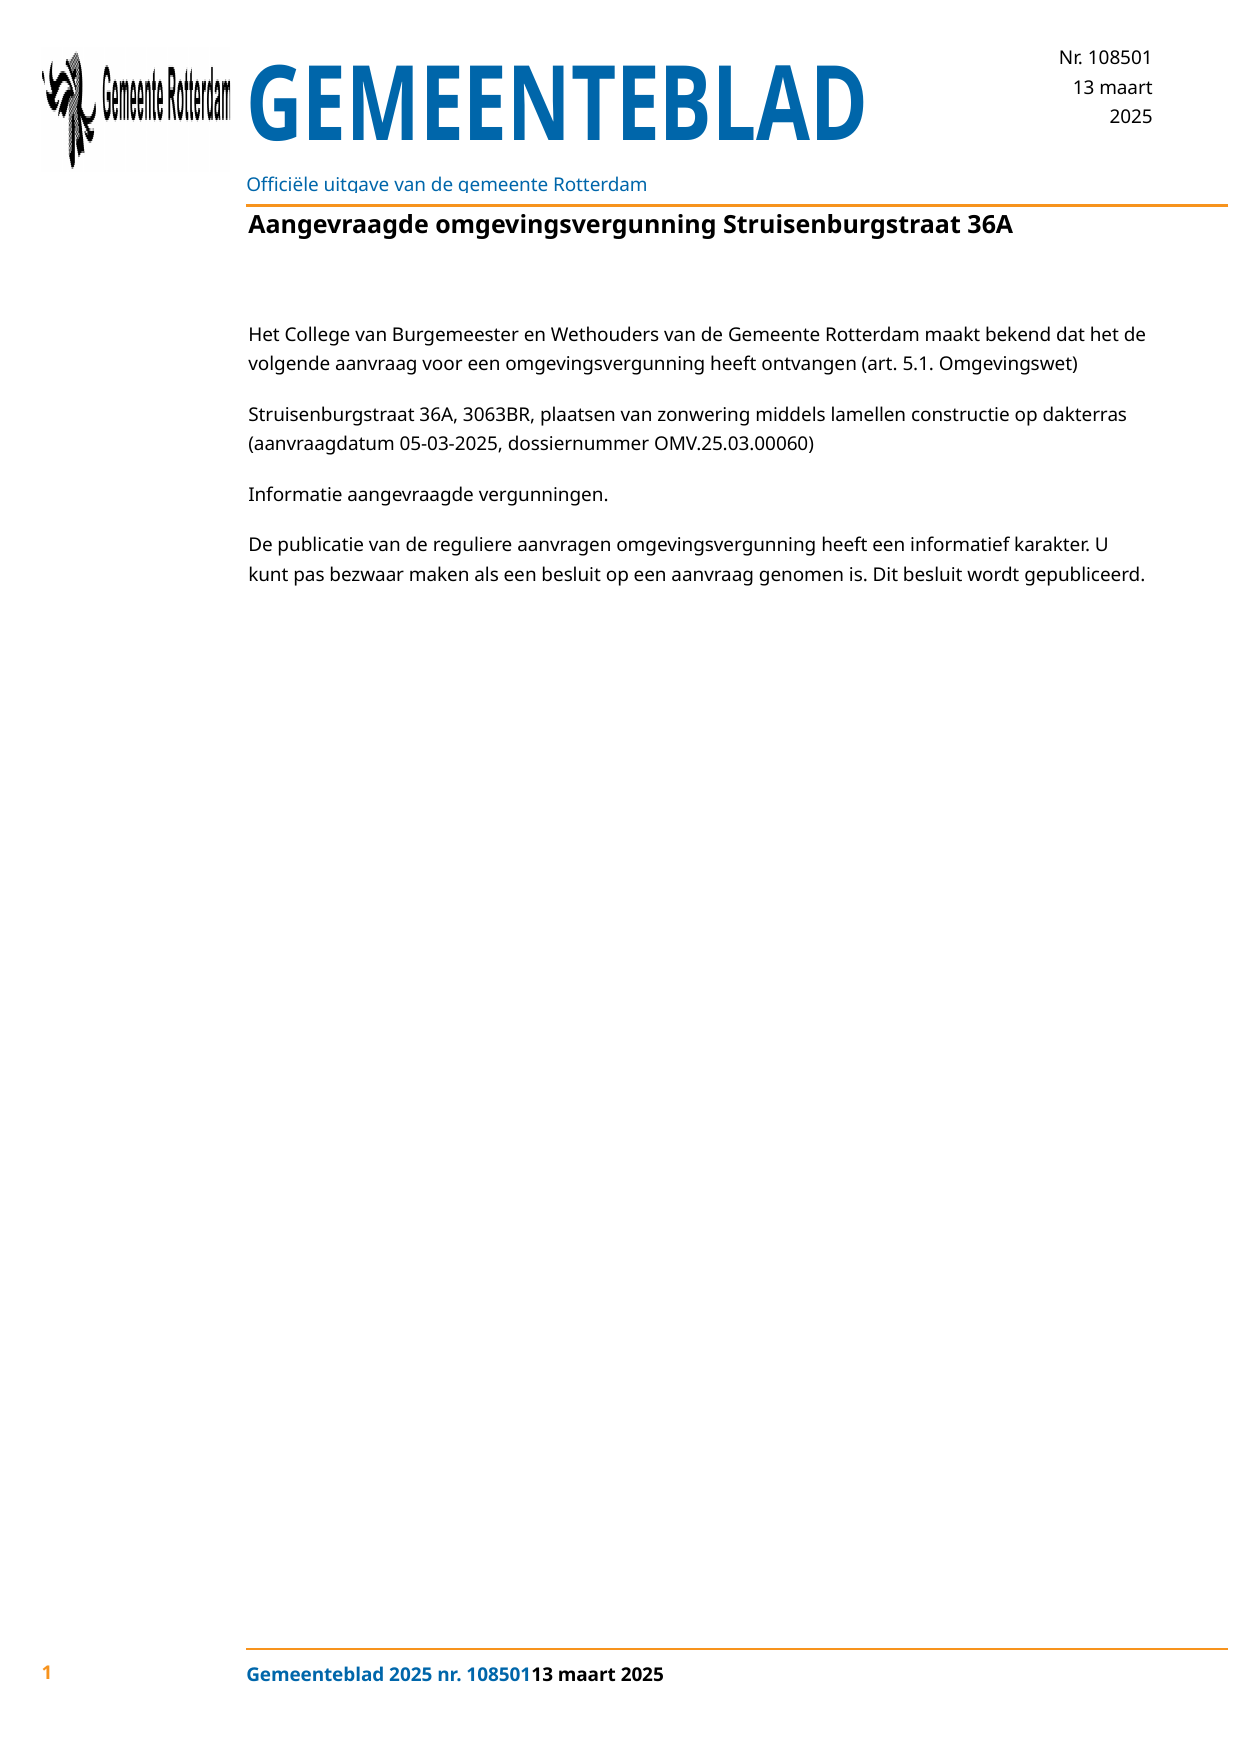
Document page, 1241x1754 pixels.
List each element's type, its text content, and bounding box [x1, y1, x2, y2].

text Struisenburgstraat 36A, 3063BR, plaatsen van zonwering middels lamellen constructie op dakterras (aanvraagdatum 05-03-2025, dossiernummer OMV.25.03.00060) [248, 401, 1152, 456]
picture [41, 47, 231, 172]
text Het College van Burgemeester en Wethouders van de Gemeente Rotterdam maakt bekend dat het de volgende aanvraag voor een omgevingsvergunning heeft ontvangen (art. 5.1. Omgevingswet) [248, 321, 1152, 376]
text Aangevraagde omgevingsvergunning Struisenburgstraat 36A [248, 207, 1152, 241]
text Informatie aangevraagde vergunningen. [248, 481, 1152, 506]
text De publicatie van de reguliere aanvragen omgevingsvergunning heeft een informatief karakter. U kunt pas bezwaar maken als een besluit op een aanvraag genomen is. Dit besluit wordt gepubliceerd. [248, 531, 1152, 586]
